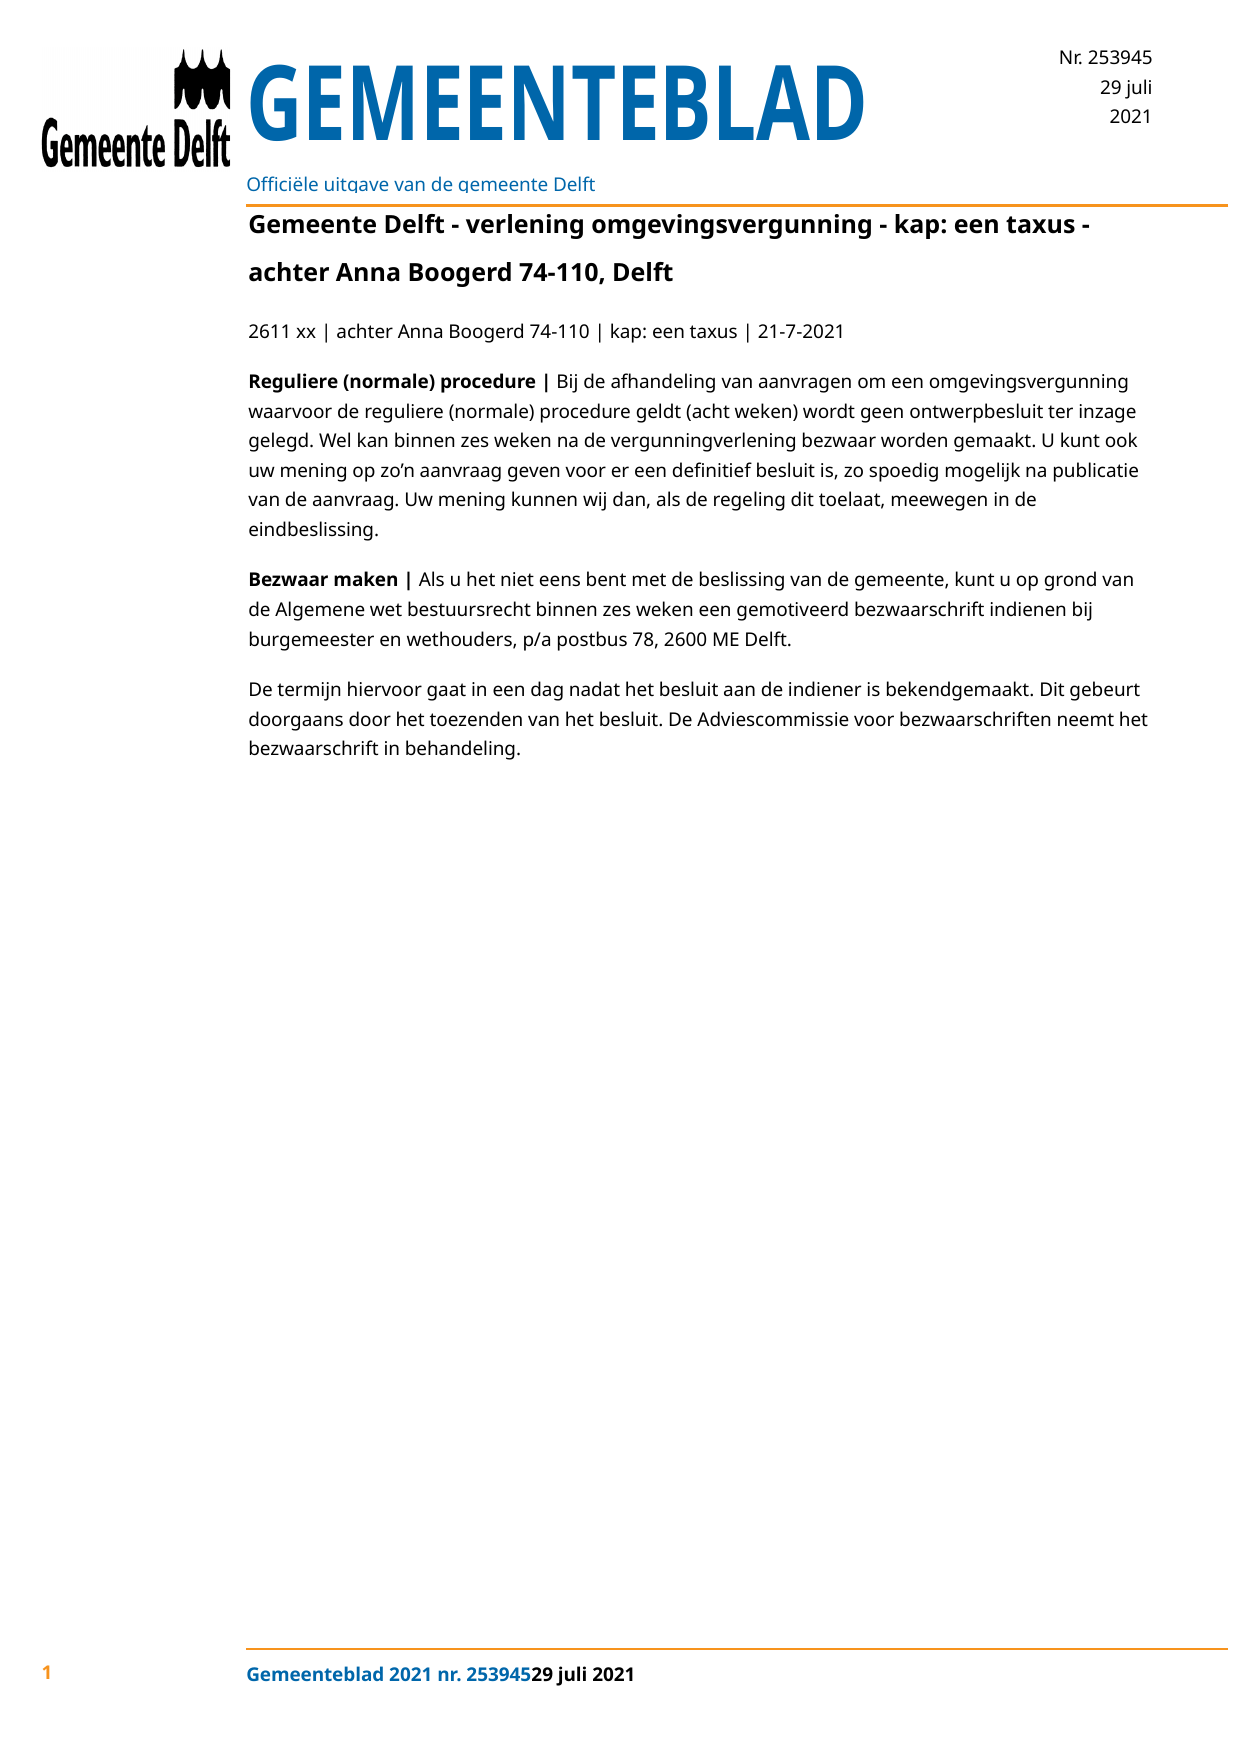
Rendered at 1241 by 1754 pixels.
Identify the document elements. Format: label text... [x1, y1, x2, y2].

picture [41, 47, 231, 172]
text Gemeente Delft - verlening omgevingsvergunning - kap: een taxus - achter Anna Boogerd 74-110, Delft [248, 207, 1152, 288]
text Reguliere (normale) procedure | Bij de afhandeling van aanvragen om een omgevingsvergunning waarvoor de reguliere (normale) procedure geldt (acht weken) wordt geen ontwerpbesluit ter inzage gelegd. Wel kan binnen zes weken na de vergunningverlening bezwaar worden gemaakt. U kunt ook uw mening op zo’n aanvraag geven voor er een definitief besluit is, zo spoedig mogelijk na publicatie van de aanvraag. Uw mening kunnen wij dan, als de regeling dit toelaat, meewegen in de eindbeslissing. [248, 368, 1152, 542]
text Bezwaar maken | Als u het niet eens bent met de beslissing van de gemeente, kunt u op grond van de Algemene wet bestuursrecht binnen zes weken een gemotiveerd bezwaarschrift indienen bij burgemeester en wethouders, p/a postbus 78, 2600 ME Delft. [248, 567, 1152, 652]
text De termijn hiervoor gaat in een dag nadat het besluit aan de indiener is bekendgemaakt. Dit gebeurt doorgaans door het toezenden van het besluit. De Adviescommissie voor bezwaarschriften neemt het bezwaarschrift in behandeling. [248, 676, 1152, 761]
text 2611 xx | achter Anna Boogerd 74-110 | kap: een taxus | 21-7-2021 [248, 318, 1152, 344]
